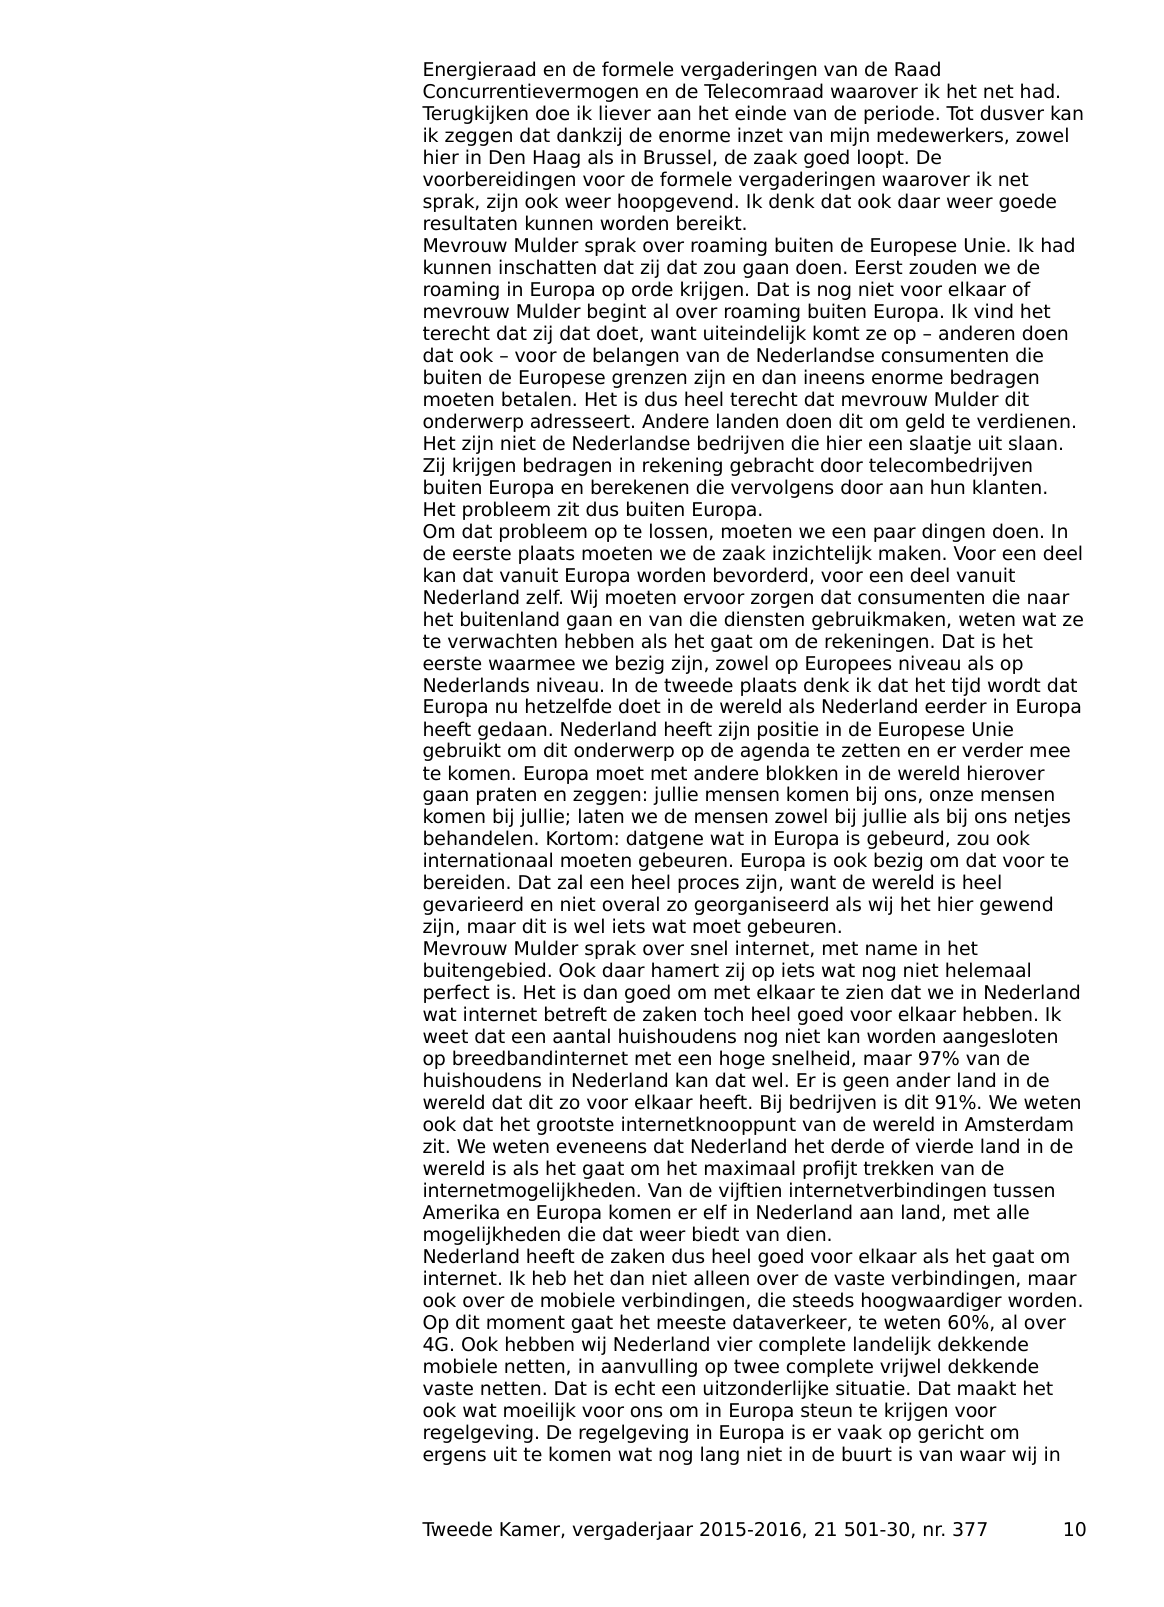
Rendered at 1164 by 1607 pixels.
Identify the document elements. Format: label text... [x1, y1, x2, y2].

text Nederland heeft de zaken dus heel goed voor elkaar als het gaat om internet. Ik heb het dan niet alleen over de vaste verbindingen, maar ook over de mobiele verbindingen, die steeds hoogwaardiger worden. Op dit moment gaat het meeste dataverkeer, te weten 60%, al over 4G. Ook hebben wij Nederland vier complete landelijk dekkende mobiele netten, in aanvulling op twee complete vrijwel dekkende vaste netten. Dat is echt een uitzonderlijke situatie. Dat maakt het ook wat moeilijk voor ons om in Europa steun te krijgen voor regelgeving. De regelgeving in Europa is er vaak op gericht om ergens uit te komen wat nog lang niet in de buurt is van waar wij in [422, 1246, 1087, 1466]
text Mevrouw Mulder sprak over snel internet, met name in het buitengebied. Ook daar hamert zij op iets wat nog niet helemaal perfect is. Het is dan goed om met elkaar te zien dat we in Nederland wat internet betreft de zaken toch heel goed voor elkaar hebben. Ik weet dat een aantal huishoudens nog niet kan worden aangesloten op breedbandinternet met een hoge snelheid, maar 97% van de huishoudens in Nederland kan dat wel. Er is geen ander land in de wereld dat dit zo voor elkaar heeft. Bij bedrijven is dit 91%. We weten ook dat het grootste internetknooppunt van de wereld in Amsterdam zit. We weten eveneens dat Nederland het derde of vierde land in de wereld is als het gaat om het maximaal profijt trekken van de internetmogelijkheden. Van de vijftien internetverbindingen tussen Amerika en Europa komen er elf in Nederland aan land, met alle mogelijkheden die dat weer biedt van dien. [422, 938, 1087, 1246]
text Mevrouw Mulder sprak over roaming buiten de Europese Unie. Ik had kunnen inschatten dat zij dat zou gaan doen. Eerst zouden we de roaming in Europa op orde krijgen. Dat is nog niet voor elkaar of mevrouw Mulder begint al over roaming buiten Europa. Ik vind het terecht dat zij dat doet, want uiteindelijk komt ze op – anderen doen dat ook – voor de belangen van de Nederlandse consumenten die buiten de Europese grenzen zijn en dan ineens enorme bedragen moeten betalen. Het is dus heel terecht dat mevrouw Mulder dit onderwerp adresseert. Andere landen doen dit om geld te verdienen. Het zijn niet de Nederlandse bedrijven die hier een slaatje uit slaan. Zij krijgen bedragen in rekening gebracht door telecombedrijven buiten Europa en berekenen die vervolgens door aan hun klanten. Het probleem zit dus buiten Europa. [422, 235, 1087, 521]
text Energieraad en de formele vergaderingen van de Raad Concurrentievermogen en de Telecomraad waarover ik het net had. Terugkijken doe ik liever aan het einde van de periode. Tot dusver kan ik zeggen dat dankzij de enorme inzet van mijn medewerkers, zowel hier in Den Haag als in Brussel, de zaak goed loopt. De voorbereidingen voor de formele vergaderingen waarover ik net sprak, zijn ook weer hoopgevend. Ik denk dat ook daar weer goede resultaten kunnen worden bereikt. [422, 59, 1087, 235]
text Om dat probleem op te lossen, moeten we een paar dingen doen. In de eerste plaats moeten we de zaak inzichtelijk maken. Voor een deel kan dat vanuit Europa worden bevorderd, voor een deel vanuit Nederland zelf. Wij moeten ervoor zorgen dat consumenten die naar het buitenland gaan en van die diensten gebruikmaken, weten wat ze te verwachten hebben als het gaat om de rekeningen. Dat is het eerste waarmee we bezig zijn, zowel op Europees niveau als op Nederlands niveau. In de tweede plaats denk ik dat het tijd wordt dat Europa nu hetzelfde doet in de wereld als Nederland eerder in Europa heeft gedaan. Nederland heeft zijn positie in de Europese Unie gebruikt om dit onderwerp op de agenda te zetten en er verder mee te komen. Europa moet met andere blokken in de wereld hierover gaan praten en zeggen: jullie mensen komen bij ons, onze mensen komen bij jullie; laten we de mensen zowel bij jullie als bij ons netjes behandelen. Kortom: datgene wat in Europa is gebeurd, zou ook internationaal moeten gebeuren. Europa is ook bezig om dat voor te bereiden. Dat zal een heel proces zijn, want de wereld is heel gevarieerd en niet overal zo georganiseerd als wij het hier gewend zijn, maar dit is wel iets wat moet gebeuren. [422, 521, 1087, 938]
